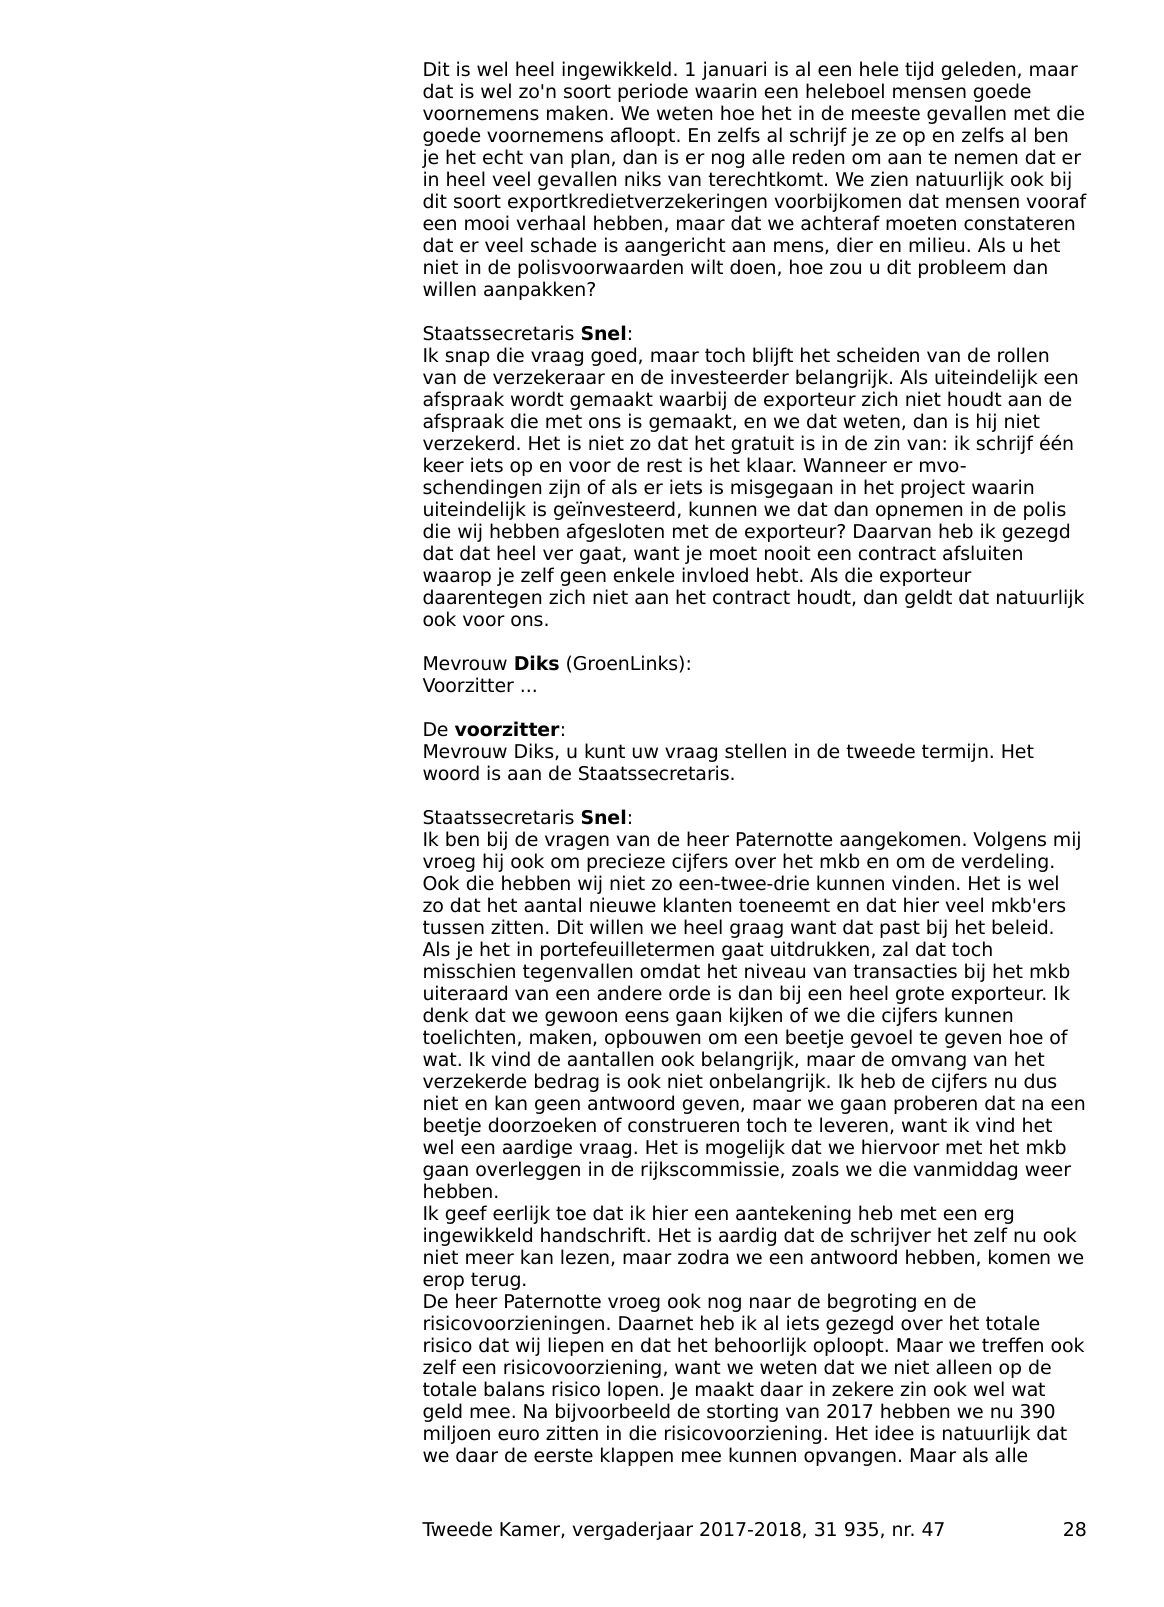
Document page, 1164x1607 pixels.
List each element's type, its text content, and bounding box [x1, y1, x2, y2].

text De voorzitter: [422, 719, 1087, 741]
text Ik ben bij de vragen van de heer Paternotte aangekomen. Volgens mij vroeg hij ook om precieze cijfers over het mkb en om de verdeling. Ook die hebben wij niet zo een-twee-drie kunnen vinden. Het is wel zo dat het aantal nieuwe klanten toeneemt en dat hier veel mkb'ers tussen zitten. Dit willen we heel graag want dat past bij het beleid. Als je het in portefeuilletermen gaat uitdrukken, zal dat toch misschien tegenvallen omdat het niveau van transacties bij het mkb uiteraard van een andere orde is dan bij een heel grote exporteur. Ik denk dat we gewoon eens gaan kijken of we die cijfers kunnen toelichten, maken, opbouwen om een beetje gevoel te geven hoe of wat. Ik vind de aantallen ook belangrijk, maar de omvang van het verzekerde bedrag is ook niet onbelangrijk. Ik heb de cijfers nu dus niet en kan geen antwoord geven, maar we gaan proberen dat na een beetje doorzoeken of construeren toch te leveren, want ik vind het wel een aardige vraag. Het is mogelijk dat we hiervoor met het mkb gaan overleggen in de rijkscommissie, zoals we die vanmiddag weer hebben. [422, 829, 1087, 1203]
text Mevrouw Diks (GroenLinks): [422, 653, 1087, 675]
text Mevrouw Diks, u kunt uw vraag stellen in de tweede termijn. Het woord is aan de Staatssecretaris. [422, 741, 1087, 785]
text Voorzitter ... [422, 675, 1087, 697]
text Dit is wel heel ingewikkeld. 1 januari is al een hele tijd geleden, maar dat is wel zo'n soort periode waarin een heleboel mensen goede voornemens maken. We weten hoe het in de meeste gevallen met die goede voornemens afloopt. En zelfs al schrijf je ze op en zelfs al ben je het echt van plan, dan is er nog alle reden om aan te nemen dat er in heel veel gevallen niks van terechtkomt. We zien natuurlijk ook bij dit soort exportkredietverzekeringen voorbijkomen dat mensen vooraf een mooi verhaal hebben, maar dat we achteraf moeten constateren dat er veel schade is aangericht aan mens, dier en milieu. Als u het niet in de polisvoorwaarden wilt doen, hoe zou u dit probleem dan willen aanpakken? [422, 59, 1087, 301]
text Ik geef eerlijk toe dat ik hier een aantekening heb met een erg ingewikkeld handschrift. Het is aardig dat de schrijver het zelf nu ook niet meer kan lezen, maar zodra we een antwoord hebben, komen we erop terug. [422, 1203, 1087, 1291]
text Ik snap die vraag goed, maar toch blijft het scheiden van de rollen van de verzekeraar en de investeerder belangrijk. Als uiteindelijk een afspraak wordt gemaakt waarbij de exporteur zich niet houdt aan de afspraak die met ons is gemaakt, en we dat weten, dan is hij niet verzekerd. Het is niet zo dat het gratuit is in de zin van: ik schrijf één keer iets op en voor de rest is het klaar. Wanneer er mvo-schendingen zijn of als er iets is misgegaan in het project waarin uiteindelijk is geïnvesteerd, kunnen we dat dan opnemen in de polis die wij hebben afgesloten met de exporteur? Daarvan heb ik gezegd dat dat heel ver gaat, want je moet nooit een contract afsluiten waarop je zelf geen enkele invloed hebt. Als die exporteur daarentegen zich niet aan het contract houdt, dan geldt dat natuurlijk ook voor ons. [422, 345, 1087, 631]
text Staatssecretaris Snel: [422, 807, 1087, 829]
text Staatssecretaris Snel: [422, 323, 1087, 345]
text De heer Paternotte vroeg ook nog naar de begroting en de risicovoorzieningen. Daarnet heb ik al iets gezegd over het totale risico dat wij liepen en dat het behoorlijk oploopt. Maar we treffen ook zelf een risicovoorziening, want we weten dat we niet alleen op de totale balans risico lopen. Je maakt daar in zekere zin ook wel wat geld mee. Na bijvoorbeeld de storting van 2017 hebben we nu 390 miljoen euro zitten in die risicovoorziening. Het idee is natuurlijk dat we daar de eerste klappen mee kunnen opvangen. Maar als alle [422, 1291, 1087, 1467]
